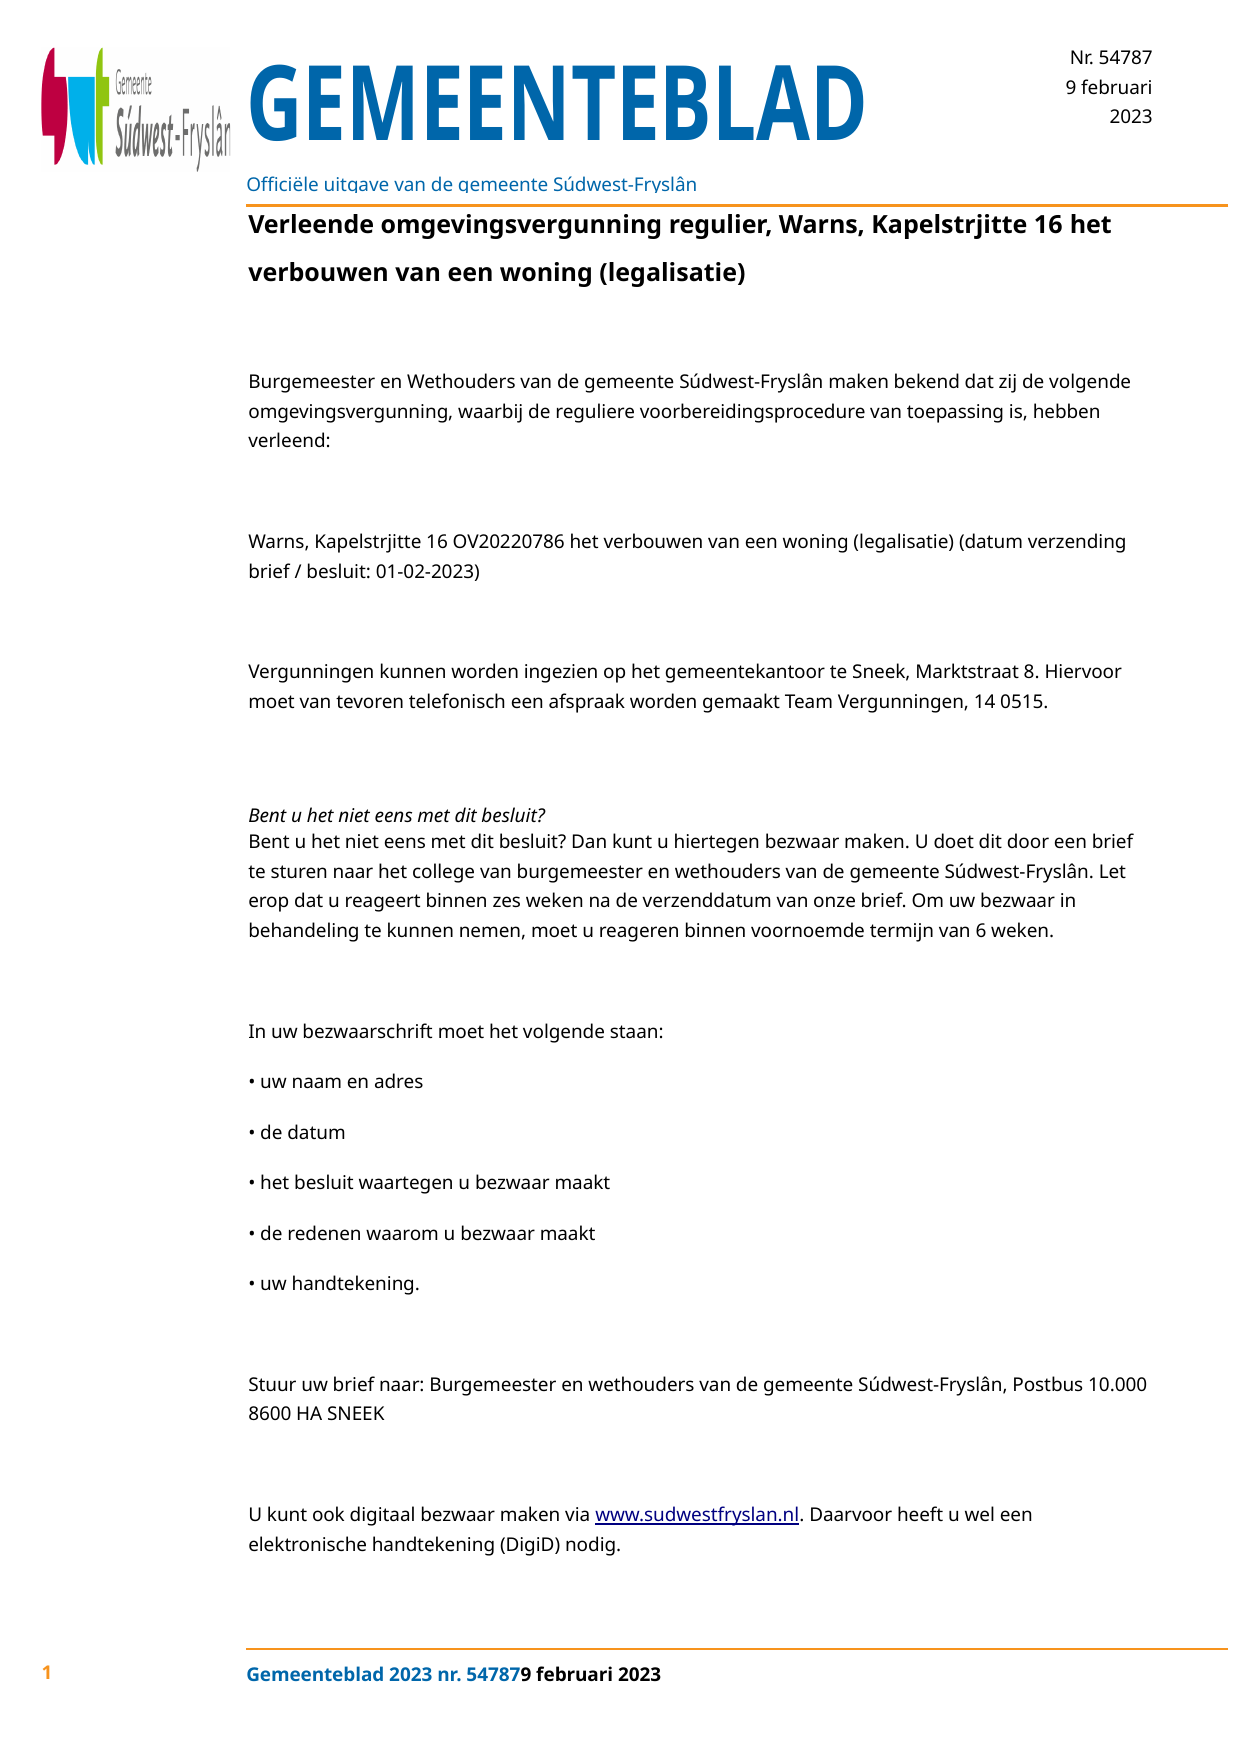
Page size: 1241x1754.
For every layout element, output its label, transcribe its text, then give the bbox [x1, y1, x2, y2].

text • de datum [248, 1119, 1152, 1144]
text Burgemeester en Wethouders van de gemeente Súdwest-Fryslân maken bekend dat zij de volgende omgevingsvergunning, waarbij de reguliere voorbereidingsprocedure van toepassing is, hebben verleend: [248, 368, 1152, 453]
text In uw bezwaarschrift moet het volgende staan: [248, 1018, 1152, 1044]
text Verleende omgevingsvergunning regulier, Warns, Kapelstrjitte 16 het verbouwen van een woning (legalisatie) [248, 207, 1152, 288]
text Warns, Kapelstrjitte 16 OV20220786 het verbouwen van een woning (legalisatie) (datum verzending brief / besluit: 01-02-2023) [248, 528, 1152, 584]
text U kunt ook digitaal bezwaar maken via www.sudwestfryslan.nl. Daarvoor heeft u wel een elektronische handtekening (DigiD) nodig. [248, 1501, 1152, 1557]
picture [41, 47, 231, 172]
text • uw handtekening. [248, 1270, 1152, 1296]
text • uw naam en adres [248, 1068, 1152, 1094]
text • het besluit waartegen u bezwaar maakt [248, 1169, 1152, 1195]
text Vergunningen kunnen worden ingezien op het gemeentekantoor te Sneek, Marktstraat 8. Hiervoor moet van tevoren telefonisch een afspraak worden gemaakt Team Vergunningen, 14 0515. [248, 659, 1152, 714]
text • de redenen waarom u bezwaar maakt [248, 1220, 1152, 1245]
text Bent u het niet eens met dit besluit? Dan kunt u hiertegen bezwaar maken. U doet dit door een brief te sturen naar het college van burgemeester en wethouders van de gemeente Súdwest-Fryslân. Let erop dat u reageert binnen zes weken na de verzenddatum van onze brief. Om uw bezwaar in behandeling te kunnen nemen, moet u reageren binnen voornoemde termijn van 6 weken. [248, 828, 1152, 943]
text Bent u het niet eens met dit besluit? [248, 803, 1152, 828]
text Stuur uw brief naar: Burgemeester en wethouders van de gemeente Súdwest-Fryslân, Postbus 10.000 8600 HA SNEEK [248, 1371, 1152, 1426]
